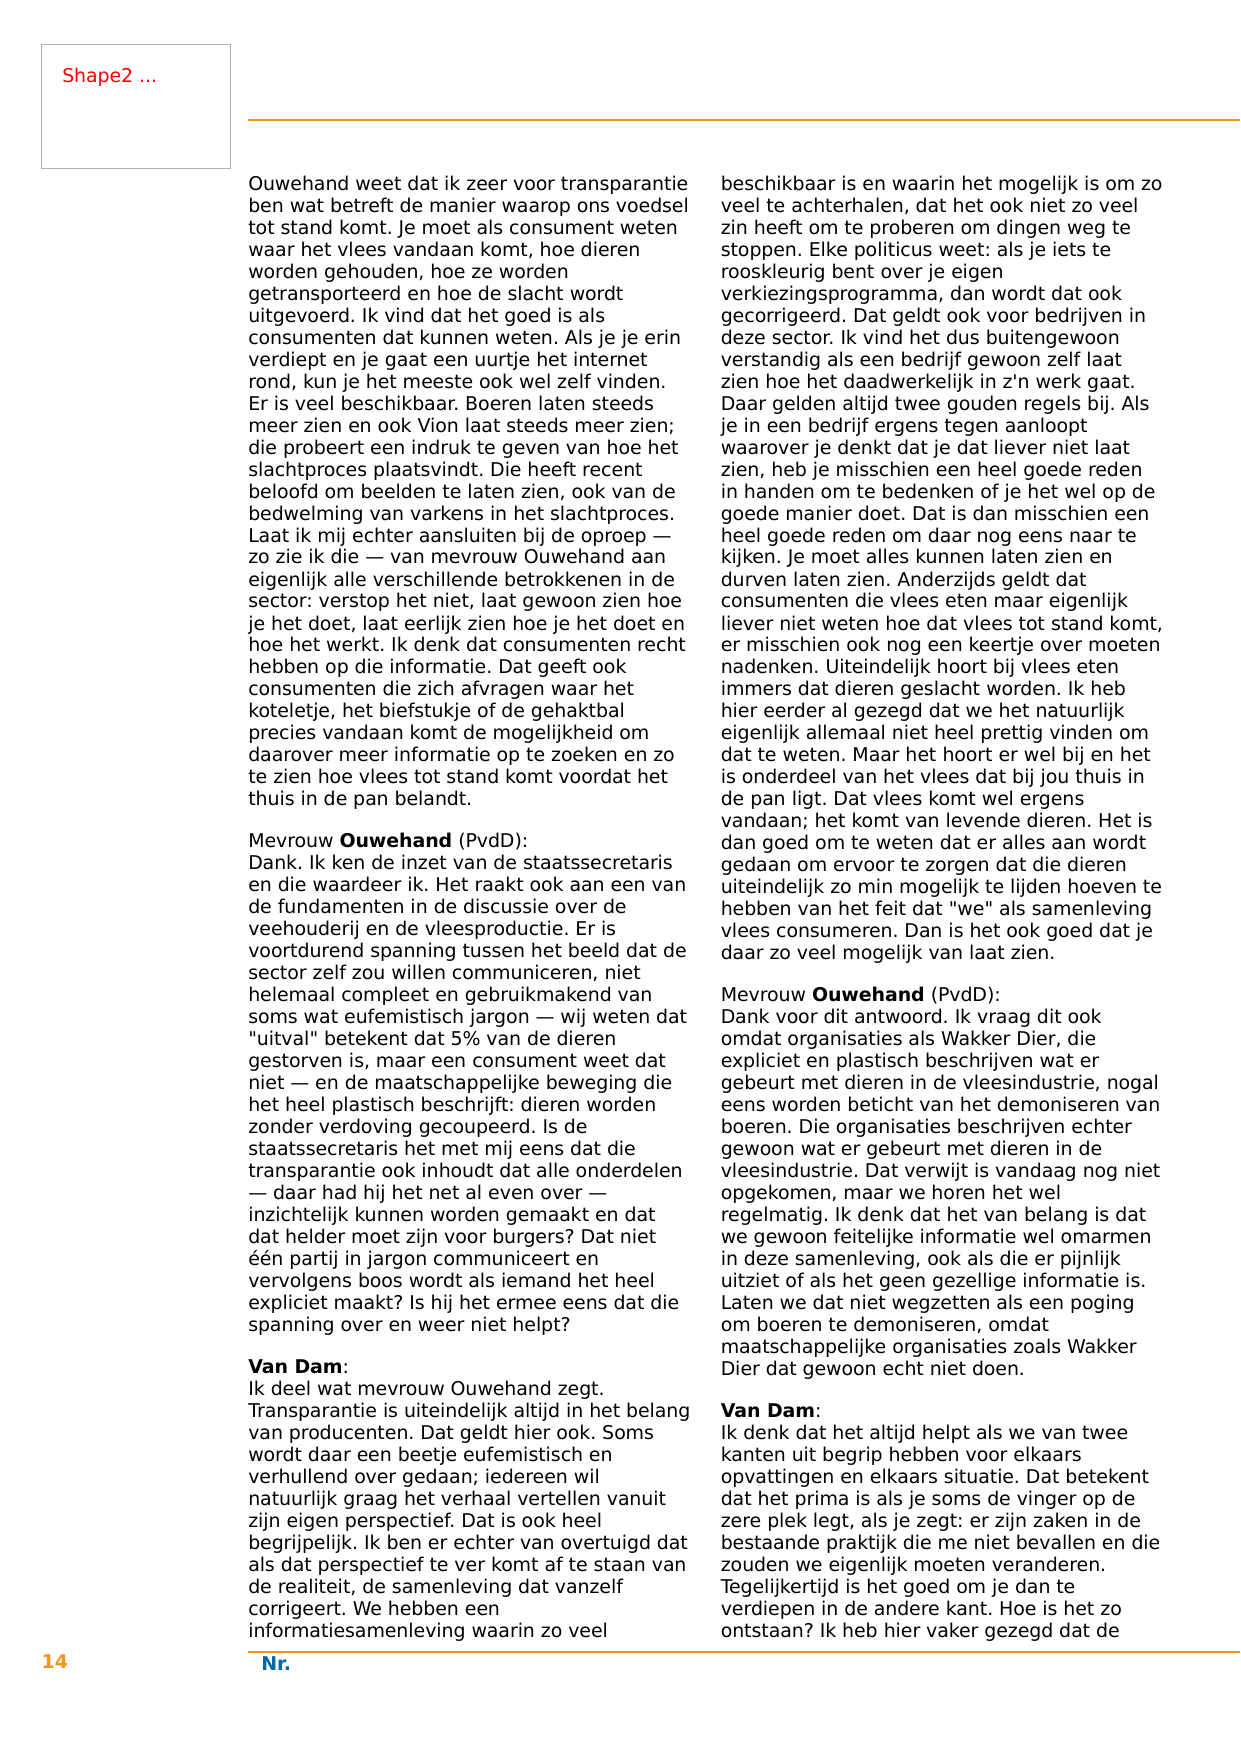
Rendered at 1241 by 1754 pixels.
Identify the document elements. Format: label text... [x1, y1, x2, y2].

text Mevrouw Ouwehand (PvdD): [721, 984, 1163, 1006]
text Ik deel wat mevrouw Ouwehand zegt. Transparantie is uiteindelijk altijd in het belang van producenten. Dat geldt hier ook. Soms wordt daar een beetje eufemistisch en verhullend over gedaan; iedereen wil natuurlijk graag het verhaal vertellen vanuit zijn eigen perspectief. Dat is ook heel begrijpelijk. Ik ben er echter van overtuigd dat als dat perspectief te ver komt af te staan van de realiteit, de samenleving dat vanzelf corrigeert. We hebben een informatiesamenleving waarin zo veel [248, 1378, 691, 1641]
text Van Dam: [248, 1356, 691, 1378]
text beschikbaar is en waarin het mogelijk is om zo veel te achterhalen, dat het ook niet zo veel zin heeft om te proberen om dingen weg te stoppen. Elke politicus weet: als je iets te rooskleurig bent over je eigen verkiezingsprogramma, dan wordt dat ook gecorrigeerd. Dat geldt ook voor bedrijven in deze sector. Ik vind het dus buitengewoon verstandig als een bedrijf gewoon zelf laat zien hoe het daadwerkelijk in z'n werk gaat. Daar gelden altijd twee gouden regels bij. Als je in een bedrijf ergens tegen aanloopt waarover je denkt dat je dat liever niet laat zien, heb je misschien een heel goede reden in handen om te bedenken of je het wel op de goede manier doet. Dat is dan misschien een heel goede reden om daar nog eens naar te kijken. Je moet alles kunnen laten zien en durven laten zien. Anderzijds geldt dat consumenten die vlees eten maar eigenlijk liever niet weten hoe dat vlees tot stand komt, er misschien ook nog een keertje over moeten nadenken. Uiteindelijk hoort bij vlees eten immers dat dieren geslacht worden. Ik heb hier eerder al gezegd dat we het natuurlijk eigenlijk allemaal niet heel prettig vinden om dat te weten. Maar het hoort er wel bij en het is onderdeel van het vlees dat bij jou thuis in de pan ligt. Dat vlees komt wel ergens vandaan; het komt van levende dieren. Het is dan goed om te weten dat er alles aan wordt gedaan om ervoor te zorgen dat die dieren uiteindelijk zo min mogelijk te lijden hoeven te hebben van het feit dat "we" als samenleving vlees consumeren. Dan is het ook goed dat je daar zo veel mogelijk van laat zien. [721, 173, 1163, 964]
text Dank. Ik ken de inzet van de staatssecretaris en die waardeer ik. Het raakt ook aan een van de fundamenten in de discussie over de veehouderij en de vleesproductie. Er is voortdurend spanning tussen het beeld dat de sector zelf zou willen communiceren, niet helemaal compleet en gebruikmakend van soms wat eufemistisch jargon — wij weten dat "uitval" betekent dat 5% van de dieren gestorven is, maar een consument weet dat niet — en de maatschappelijke beweging die het heel plastisch beschrijft: dieren worden zonder verdoving gecoupeerd. Is de staatssecretaris het met mij eens dat die transparantie ook inhoudt dat alle onderdelen — daar had hij het net al even over — inzichtelijk kunnen worden gemaakt en dat dat helder moet zijn voor burgers? Dat niet één partij in jargon communiceert en vervolgens boos wordt als iemand het heel expliciet maakt? Is hij het ermee eens dat die spanning over en weer niet helpt? [248, 852, 691, 1336]
text Mevrouw Ouwehand (PvdD): [248, 830, 691, 852]
text Van Dam: [721, 1400, 1163, 1422]
text Ik denk dat het altijd helpt als we van twee kanten uit begrip hebben voor elkaars opvattingen en elkaars situatie. Dat betekent dat het prima is als je soms de vinger op de zere plek legt, als je zegt: er zijn zaken in de bestaande praktijk die me niet bevallen en die zouden we eigenlijk moeten veranderen. Tegelijkertijd is het goed om je dan te verdiepen in de andere kant. Hoe is het zo ontstaan? Ik heb hier vaker gezegd dat de [721, 1422, 1163, 1641]
text Dank voor dit antwoord. Ik vraag dit ook omdat organisaties als Wakker Dier, die expliciet en plastisch beschrijven wat er gebeurt met dieren in de vleesindustrie, nogal eens worden beticht van het demoniseren van boeren. Die organisaties beschrijven echter gewoon wat er gebeurt met dieren in de vleesindustrie. Dat verwijt is vandaag nog niet opgekomen, maar we horen het wel regelmatig. Ik denk dat het van belang is dat we gewoon feitelijke informatie wel omarmen in deze samenleving, ook als die er pijnlijk uitziet of als het geen gezellige informatie is. Laten we dat niet wegzetten als een poging om boeren te demoniseren, omdat maatschappelijke organisaties zoals Wakker Dier dat gewoon echt niet doen. [721, 1006, 1163, 1380]
text Ouwehand weet dat ik zeer voor transparantie ben wat betreft de manier waarop ons voedsel tot stand komt. Je moet als consument weten waar het vlees vandaan komt, hoe dieren worden gehouden, hoe ze worden getransporteerd en hoe de slacht wordt uitgevoerd. Ik vind dat het goed is als consumenten dat kunnen weten. Als je je erin verdiept en je gaat een uurtje het internet rond, kun je het meeste ook wel zelf vinden. Er is veel beschikbaar. Boeren laten steeds meer zien en ook Vion laat steeds meer zien; die probeert een indruk te geven van hoe het slachtproces plaatsvindt. Die heeft recent beloofd om beelden te laten zien, ook van de bedwelming van varkens in het slachtproces. Laat ik mij echter aansluiten bij de oproep — zo zie ik die — van mevrouw Ouwehand aan eigenlijk alle verschillende betrokkenen in de sector: verstop het niet, laat gewoon zien hoe je het doet, laat eerlijk zien hoe je het doet en hoe het werkt. Ik denk dat consumenten recht hebben op die informatie. Dat geeft ook consumenten die zich afvragen waar het koteletje, het biefstukje of de gehaktbal precies vandaan komt de mogelijkheid om daarover meer informatie op te zoeken en zo te zien hoe vlees tot stand komt voordat het thuis in de pan belandt. [248, 173, 691, 810]
